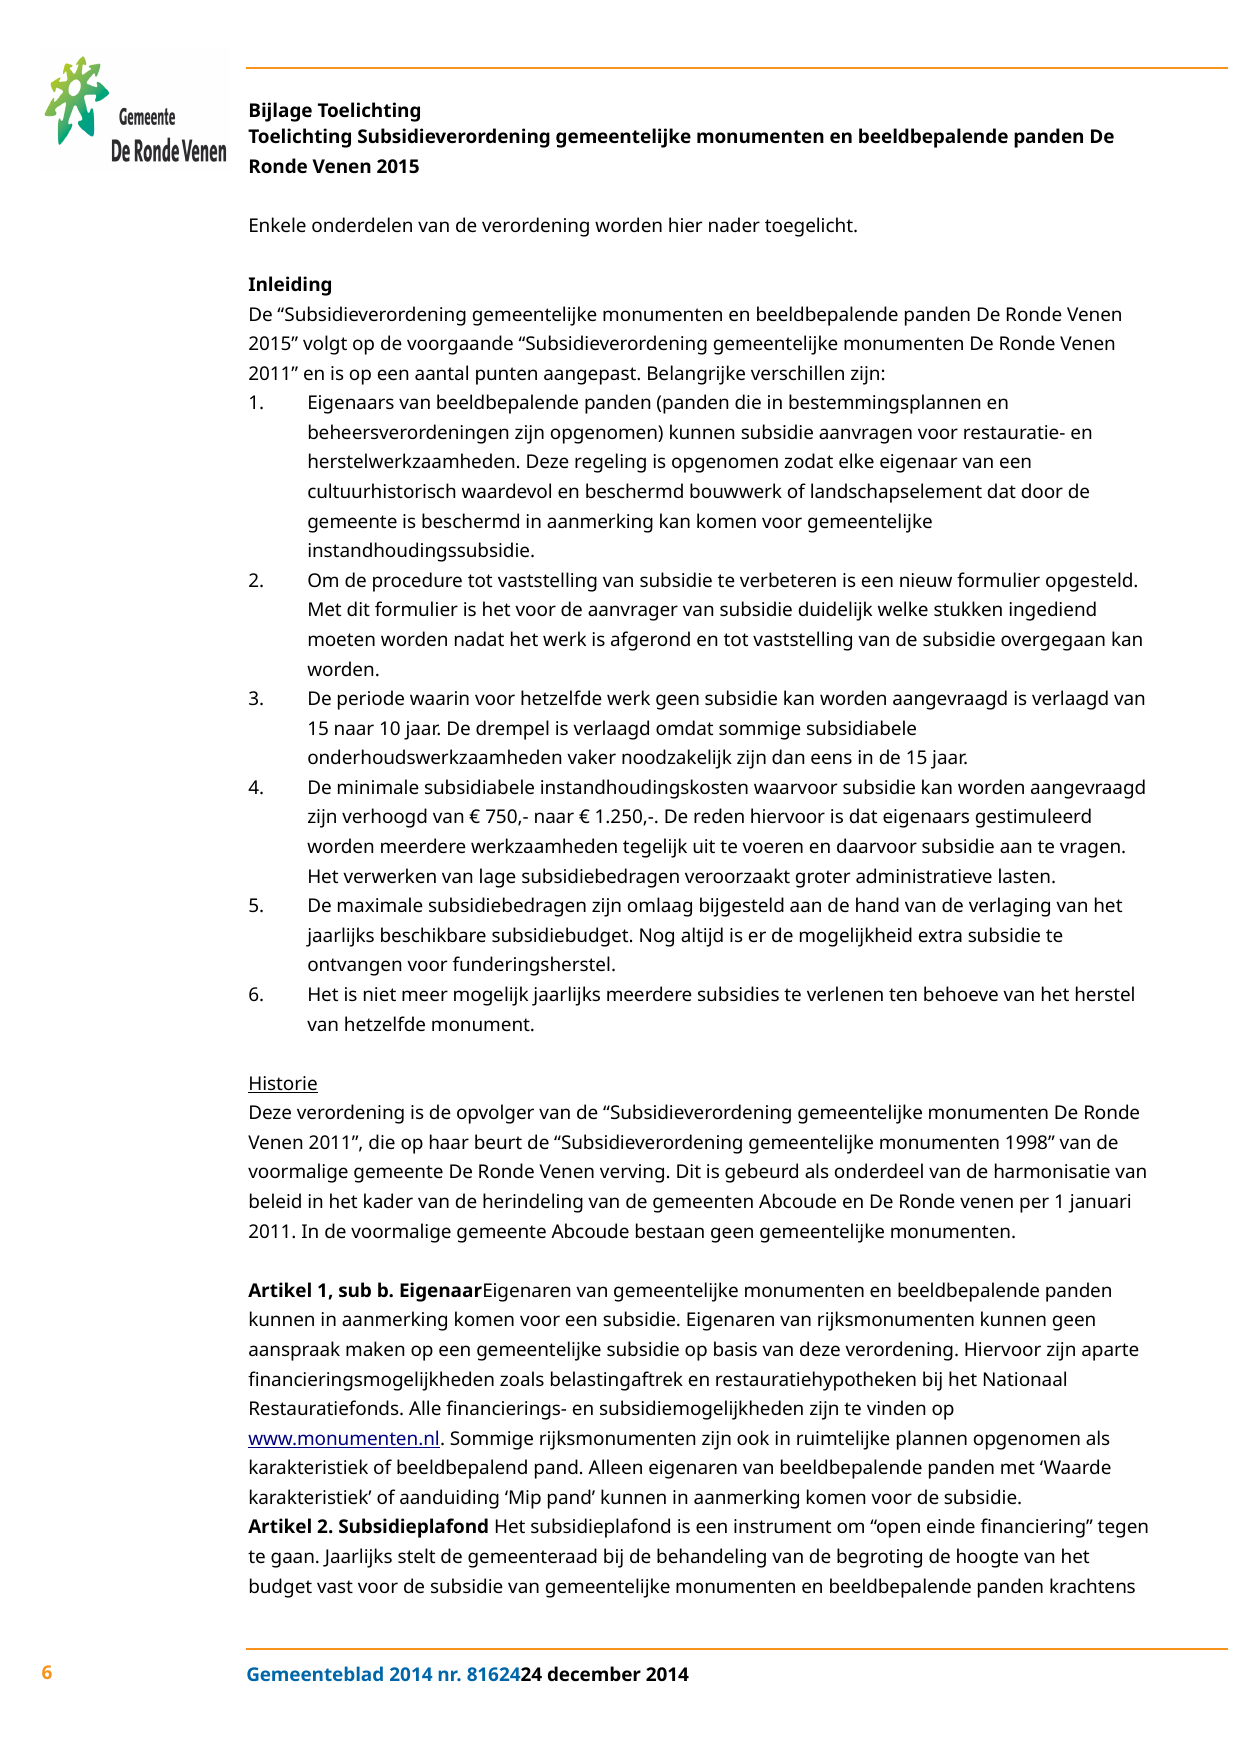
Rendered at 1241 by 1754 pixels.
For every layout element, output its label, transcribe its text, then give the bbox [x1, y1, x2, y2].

text Historie [248, 1070, 1152, 1096]
text De “Subsidieverordening gemeentelijke monumenten en beeldbepalende panden De Ronde Venen 2015” volgt op de voorgaande “Subsidieverordening gemeentelijke monumenten De Ronde Venen 2011” en is op een aantal punten aangepast. Belangrijke verschillen zijn: [248, 301, 1152, 386]
text Toelichting Subsidieverordening gemeentelijke monumenten en beeldbepalende panden De Ronde Venen 2015 [248, 123, 1152, 178]
text Artikel 2. Subsidieplafond Het subsidieplafond is een instrument om “open einde financiering” tegen te gaan. Jaarlijks stelt de gemeenteraad bij de behandeling van de begroting de hoogte van het budget vast voor de subsidie van gemeentelijke monumenten en beeldbepalende panden krachtens [248, 1514, 1152, 1598]
picture [41, 47, 231, 172]
list Om de procedure tot vaststelling van subsidie te verbeteren is een nieuw formulier opgesteld. Met dit formulier is het voor de aanvrager van subsidie duidelijk welke stukken ingediend moeten worden nadat het werk is afgerond en tot vaststelling van de subsidie overgegaan kan worden. [248, 567, 1152, 681]
text Inleiding [248, 271, 1152, 297]
list De minimale subsidiabele instandhoudingskosten waarvoor subsidie kan worden aangevraagd zijn verhoogd van € 750,- naar € 1.250,-. De reden hiervoor is dat eigenaars gestimuleerd worden meerdere werkzaamheden tegelijk uit te voeren en daarvoor subsidie aan te vragen. Het verwerken van lage subsidiebedragen veroorzaakt groter administratieve lasten. [248, 774, 1152, 888]
text Enkele onderdelen van de verordening worden hier nader toegelicht. [248, 212, 1152, 238]
text Bijlage Toelichting [248, 95, 1152, 123]
list De periode waarin voor hetzelfde werk geen subsidie kan worden aangevraagd is verlaagd van 15 naar 10 jaar. De drempel is verlaagd omdat sommige subsidiabele onderhoudswerkzaamheden vaker noodzakelijk zijn dan eens in de 15 jaar. [248, 685, 1152, 770]
text Deze verordening is de opvolger van de “Subsidieverordening gemeentelijke monumenten De Ronde Venen 2011”, die op haar beurt de “Subsidieverordening gemeentelijke monumenten 1998” van de voormalige gemeente De Ronde Venen verving. Dit is gebeurd als onderdeel van de harmonisatie van beleid in het kader van de herindeling van de gemeenten Abcoude en De Ronde venen per 1 januari 2011. In de voormalige gemeente Abcoude bestaan geen gemeentelijke monumenten. [248, 1099, 1152, 1243]
text Artikel 1, sub b. EigenaarEigenaren van gemeentelijke monumenten en beeldbepalende panden kunnen in aanmerking komen voor een subsidie. Eigenaren van rijksmonumenten kunnen geen aanspraak maken op een gemeentelijke subsidie op basis van deze verordening. Hiervoor zijn aparte financieringsmogelijkheden zoals belastingaftrek en restauratiehypotheken bij het Nationaal Restauratiefonds. Alle financierings- en subsidiemogelijkheden zijn te vinden op www.monumenten.nl. Sommige rijksmonumenten zijn ook in ruimtelijke plannen opgenomen als karakteristiek of beeldbepalend pand. Alleen eigenaren van beeldbepalende panden met ‘Waarde karakteristiek’ of aanduiding ‘Mip pand’ kunnen in aanmerking komen voor de subsidie. [248, 1277, 1152, 1510]
list Eigenaars van beeldbepalende panden (panden die in bestemmingsplannen en beheersverordeningen zijn opgenomen) kunnen subsidie aanvragen voor restauratie- en herstelwerkzaamheden. Deze regeling is opgenomen zodat elke eigenaar van een cultuurhistorisch waardevol en beschermd bouwwerk of landschapselement dat door de gemeente is beschermd in aanmerking kan komen voor gemeentelijke instandhoudingssubsidie. [248, 389, 1152, 563]
list De maximale subsidiebedragen zijn omlaag bijgesteld aan de hand van de verlaging van het jaarlijks beschikbare subsidiebudget. Nog altijd is er de mogelijkheid extra subsidie te ontvangen voor funderingsherstel. [248, 892, 1152, 977]
list Het is niet meer mogelijk jaarlijks meerdere subsidies te verlenen ten behoeve van het herstel van hetzelfde monument. [248, 981, 1152, 1036]
